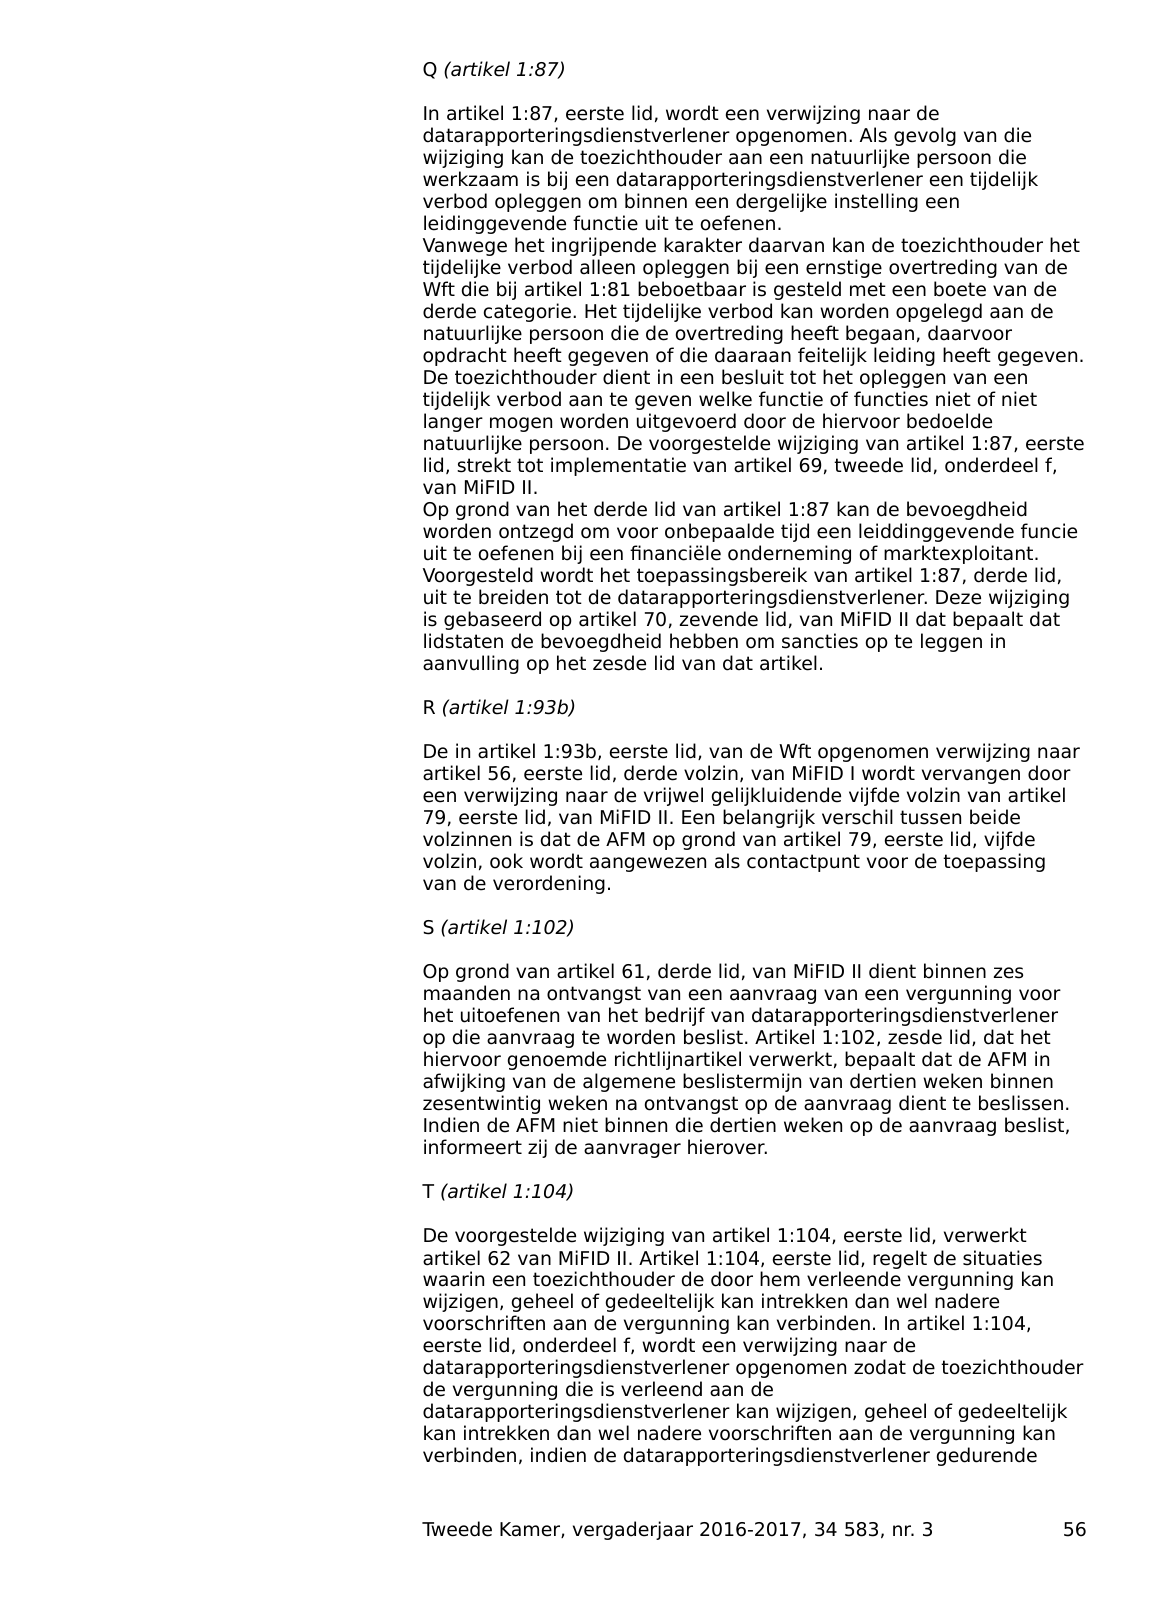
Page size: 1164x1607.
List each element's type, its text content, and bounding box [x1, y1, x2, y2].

text Op grond van het derde lid van artikel 1:87 kan de bevoegdheid worden ontzegd om voor onbepaalde tijd een leiddinggevende funcie uit te oefenen bij een financiële onderneming of marktexploitant. Voorgesteld wordt het toepassingsbereik van artikel 1:87, derde lid, uit te breiden tot de datarapporteringsdienstverlener. Deze wijziging is gebaseerd op artikel 70, zevende lid, van MiFID II dat bepaalt dat lidstaten de bevoegdheid hebben om sancties op te leggen in aanvulling op het zesde lid van dat artikel. [422, 499, 1087, 675]
subtitle T (artikel 1:104) [422, 1181, 1087, 1203]
text De voorgestelde wijziging van artikel 1:104, eerste lid, verwerkt artikel 62 van MiFID II. Artikel 1:104, eerste lid, regelt de situaties waarin een toezichthouder de door hem verleende vergunning kan wijzigen, geheel of gedeeltelijk kan intrekken dan wel nadere voorschriften aan de vergunning kan verbinden. In artikel 1:104, eerste lid, onderdeel f, wordt een verwijzing naar de datarapporteringsdienstverlener opgenomen zodat de toezichthouder de vergunning die is verleend aan de datarapporteringsdienstverlener kan wijzigen, geheel of gedeeltelijk kan intrekken dan wel nadere voorschriften aan de vergunning kan verbinden, indien de datarapporteringsdienstverlener gedurende [422, 1225, 1087, 1467]
text In artikel 1:87, eerste lid, wordt een verwijzing naar de datarapporteringsdienstverlener opgenomen. Als gevolg van die wijziging kan de toezichthouder aan een natuurlijke persoon die werkzaam is bij een datarapporteringsdienstverlener een tijdelijk verbod opleggen om binnen een dergelijke instelling een leidinggevende functie uit te oefenen. [422, 103, 1087, 235]
subtitle R (artikel 1:93b) [422, 697, 1087, 719]
subtitle S (artikel 1:102) [422, 917, 1087, 939]
subtitle Q (artikel 1:87) [422, 59, 1087, 81]
text Vanwege het ingrijpende karakter daarvan kan de toezichthouder het tijdelijke verbod alleen opleggen bij een ernstige overtreding van de Wft die bij artikel 1:81 beboetbaar is gesteld met een boete van de derde categorie. Het tijdelijke verbod kan worden opgelegd aan de natuurlijke persoon die de overtreding heeft begaan, daarvoor opdracht heeft gegeven of die daaraan feitelijk leiding heeft gegeven. De toezichthouder dient in een besluit tot het opleggen van een tijdelijk verbod aan te geven welke functie of functies niet of niet langer mogen worden uitgevoerd door de hiervoor bedoelde natuurlijke persoon. De voorgestelde wijziging van artikel 1:87, eerste lid, strekt tot implementatie van artikel 69, tweede lid, onderdeel f, van MiFID II. [422, 235, 1087, 499]
text Op grond van artikel 61, derde lid, van MiFID II dient binnen zes maanden na ontvangst van een aanvraag van een vergunning voor het uitoefenen van het bedrijf van datarapporteringsdienstverlener op die aanvraag te worden beslist. Artikel 1:102, zesde lid, dat het hiervoor genoemde richtlijnartikel verwerkt, bepaalt dat de AFM in afwijking van de algemene beslistermijn van dertien weken binnen zesentwintig weken na ontvangst op de aanvraag dient te beslissen. Indien de AFM niet binnen die dertien weken op de aanvraag beslist, informeert zij de aanvrager hierover. [422, 961, 1087, 1159]
text De in artikel 1:93b, eerste lid, van de Wft opgenomen verwijzing naar artikel 56, eerste lid, derde volzin, van MiFID I wordt vervangen door een verwijzing naar de vrijwel gelijkluidende vijfde volzin van artikel 79, eerste lid, van MiFID II. Een belangrijk verschil tussen beide volzinnen is dat de AFM op grond van artikel 79, eerste lid, vijfde volzin, ook wordt aangewezen als contactpunt voor de toepassing van de verordening. [422, 741, 1087, 895]
